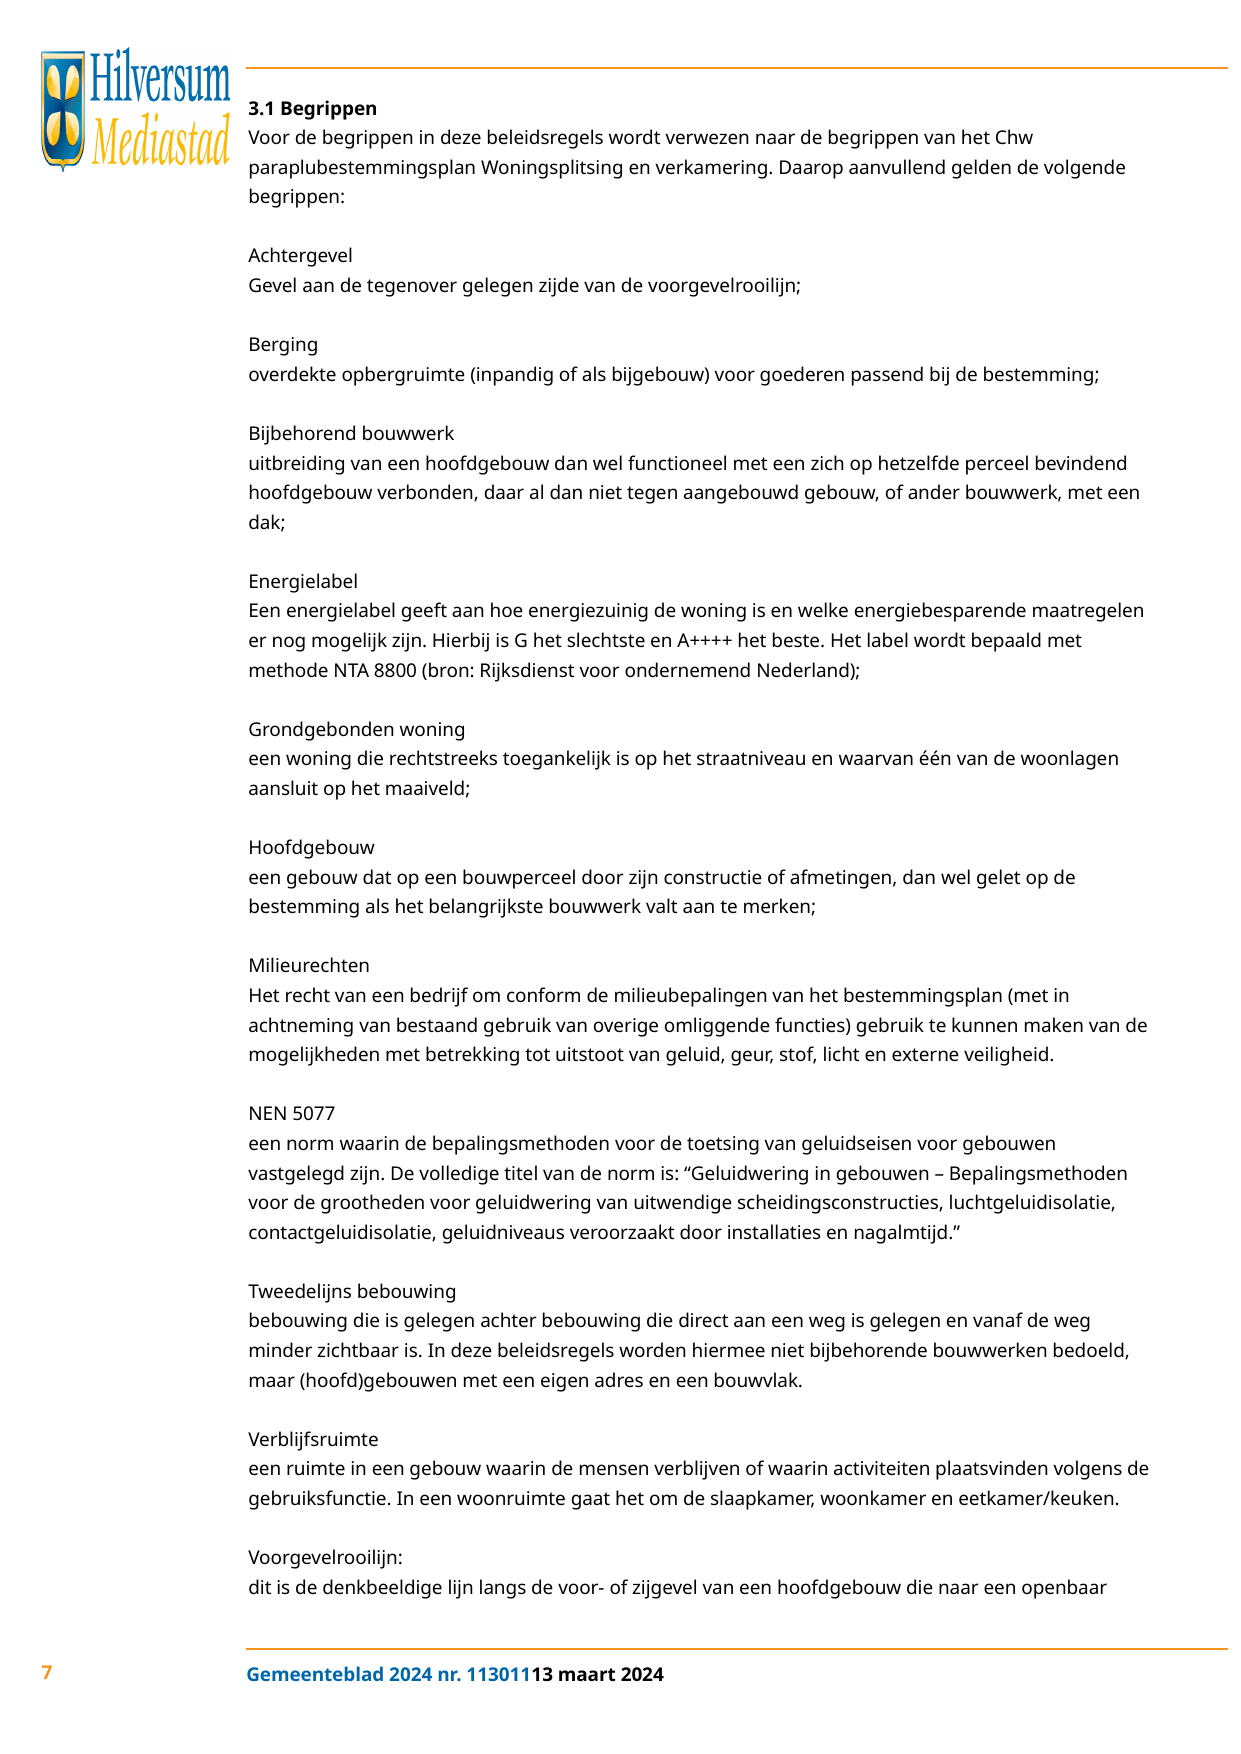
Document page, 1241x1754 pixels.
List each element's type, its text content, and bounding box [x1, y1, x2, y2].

text Voor de begrippen in deze beleidsregels wordt verwezen naar de begrippen van het Chw paraplubestemmingsplan Woningsplitsing en verkamering. Daarop aanvullend gelden de volgende begrippen: [248, 124, 1152, 209]
text Bijbehorend bouwwerk [248, 420, 1152, 446]
text Gevel aan de tegenover gelegen zijde van de voorgevelrooilijn; [248, 272, 1152, 298]
text Berging [248, 331, 1152, 357]
text Milieurechten [248, 953, 1152, 978]
text Achtergevel [248, 243, 1152, 268]
text bebouwing die is gelegen achter bebouwing die direct aan een weg is gelegen en vanaf de weg minder zichtbaar is. In deze beleidsregels worden hiermee niet bijbehorende bouwwerken bedoeld, maar (hoofd)gebouwen met een eigen adres en een bouwvlak. [248, 1308, 1152, 1393]
text een gebouw dat op een bouwperceel door zijn constructie of afmetingen, dan wel gelet op de bestemming als het belangrijkste bouwwerk valt aan te merken; [248, 864, 1152, 919]
text Het recht van een bedrijf om conform de milieubepalingen van het bestemmingsplan (met in achtneming van bestaand gebruik van overige omliggende functies) gebruik te kunnen maken van de mogelijkheden met betrekking tot uitstoot van geluid, geur, stof, licht en externe veiligheid. [248, 982, 1152, 1067]
text NEN 5077 [248, 1101, 1152, 1126]
text Grondgebonden woning [248, 716, 1152, 742]
text Voorgevelrooilijn: [248, 1544, 1152, 1570]
text een woning die rechtstreeks toegankelijk is op het straatniveau en waarvan één van de woonlagen aansluit op het maaiveld; [248, 746, 1152, 801]
text Energielabel [248, 568, 1152, 594]
text een ruimte in een gebouw waarin de mensen verblijven of waarin activiteiten plaatsvinden volgens de gebruiksfunctie. In een woonruimte gaat het om de slaapkamer, woonkamer en eetkamer/keuken. [248, 1456, 1152, 1511]
text Verblijfsruimte [248, 1426, 1152, 1452]
text Hoofdgebouw [248, 834, 1152, 860]
text een norm waarin de bepalingsmethoden voor de toetsing van geluidseisen voor gebouwen vastgelegd zijn. De volledige titel van de norm is: “Geluidwering in gebouwen – Bepalingsmethoden voor de grootheden voor geluidwering van uitwendige scheidingsconstructies, luchtgeluidisolatie, contactgeluidisolatie, geluidniveaus veroorzaakt door installaties en nagalmtijd.” [248, 1130, 1152, 1245]
text dit is de denkbeeldige lijn langs de voor- of zijgevel van een hoofdgebouw die naar een openbaar [248, 1574, 1152, 1600]
text Een energielabel geeft aan hoe energiezuinig de woning is en welke energiebesparende maatregelen er nog mogelijk zijn. Hierbij is G het slechtste en A++++ het beste. Het label wordt bepaald met methode NTA 8800 (bron: Rijksdienst voor ondernemend Nederland); [248, 598, 1152, 683]
text Tweedelijns bebouwing [248, 1278, 1152, 1304]
text 3.1 Begrippen [248, 95, 1152, 121]
text uitbreiding van een hoofdgebouw dan wel functioneel met een zich op hetzelfde perceel bevindend hoofdgebouw verbonden, daar al dan niet tegen aangebouwd gebouw, of ander bouwwerk, met een dak; [248, 450, 1152, 535]
text overdekte opbergruimte (inpandig of als bijgebouw) voor goederen passend bij de bestemming; [248, 361, 1152, 387]
picture [41, 47, 231, 172]
